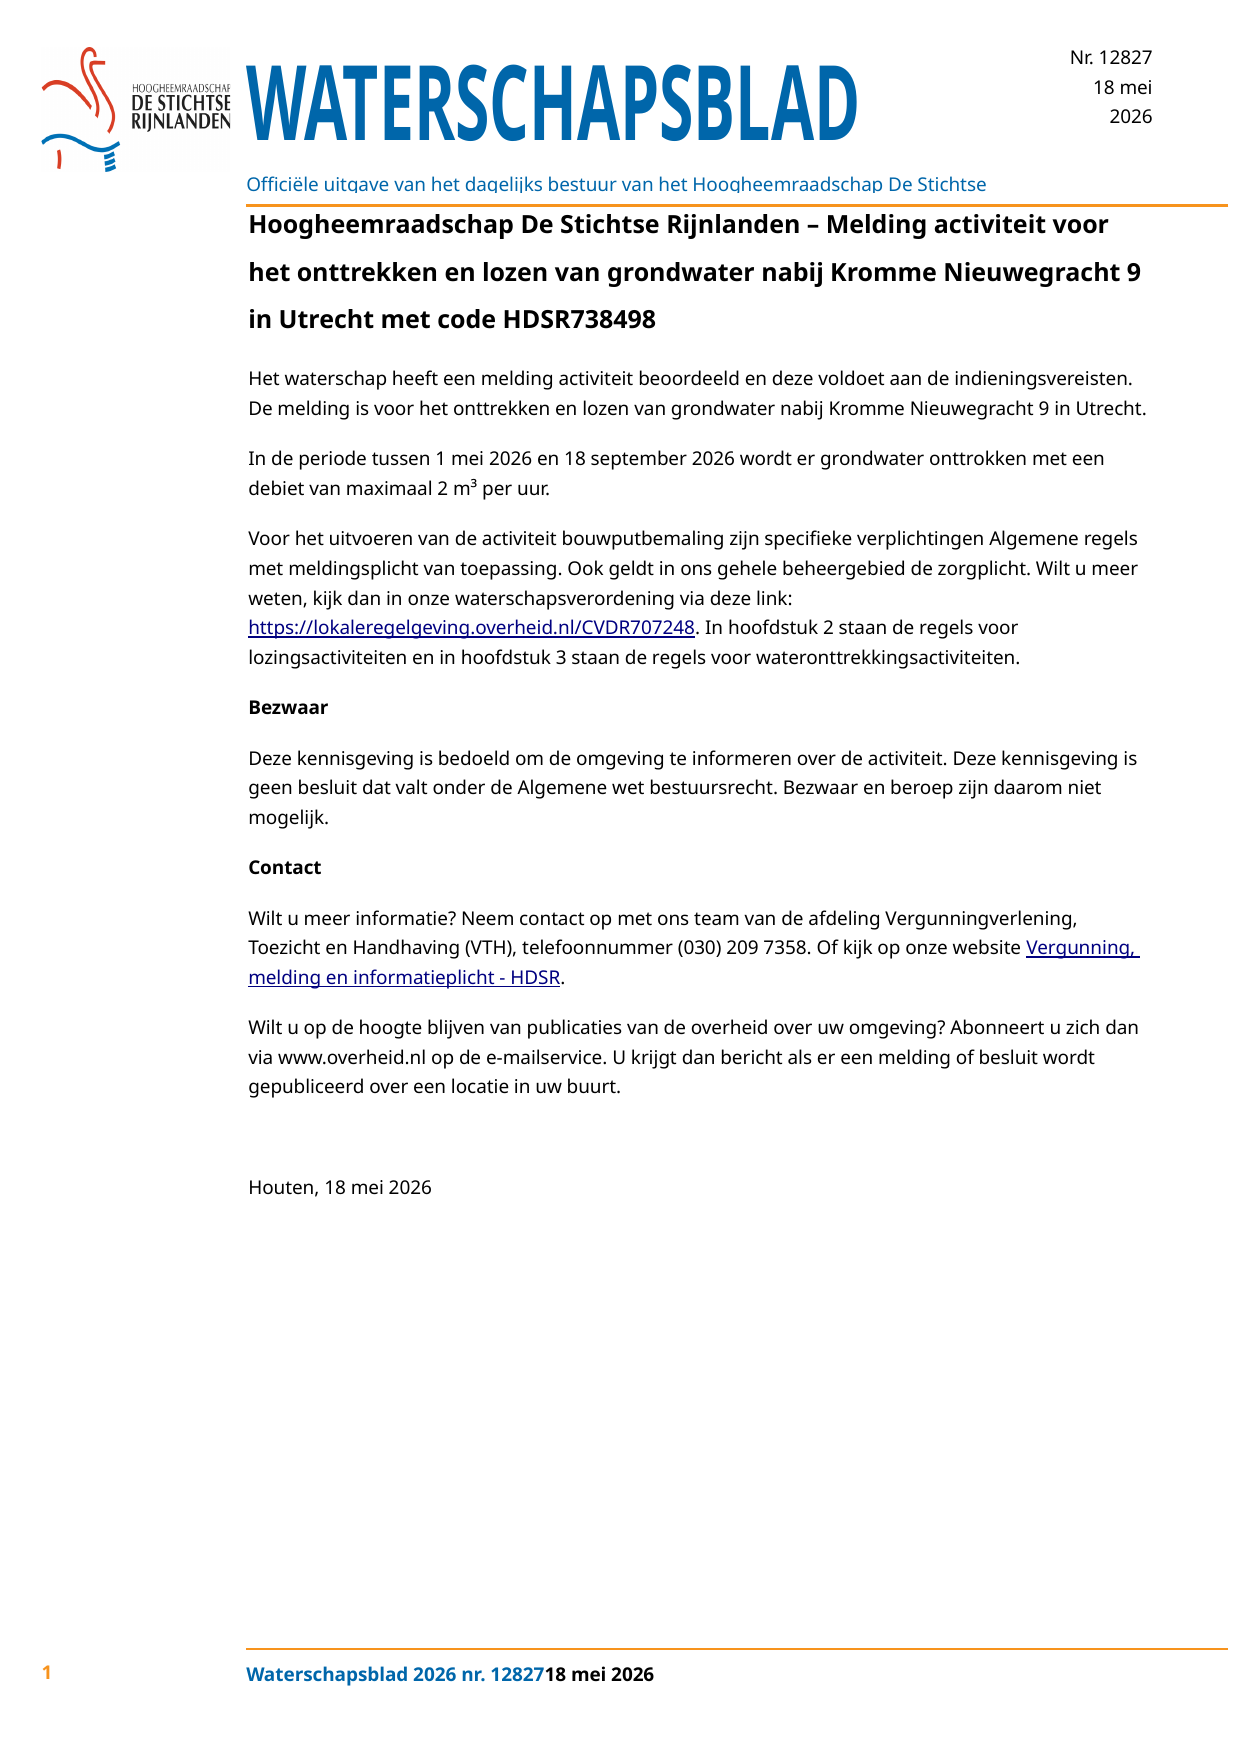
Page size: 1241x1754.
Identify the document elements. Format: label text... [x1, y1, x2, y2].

text Hoogheemraadschap De Stichtse Rijnlanden – Melding activiteit voor het onttrekken en lozen van grondwater nabij Kromme Nieuwegracht 9 in Utrecht met code HDSR738498 [248, 207, 1152, 336]
text Wilt u op de hoogte blijven van publicaties van de overheid over uw omgeving? Abonneert u zich dan via www.overheid.nl op de e-mailservice. U krijgt dan bericht als er een melding of besluit wordt gepubliceerd over een locatie in uw buurt. [248, 1014, 1152, 1099]
text Deze kennisgeving is bedoeld om de omgeving te informeren over de activiteit. Deze kennisgeving is geen besluit dat valt onder de Algemene wet bestuursrecht. Bezwaar en beroep zijn daarom niet mogelijk. [248, 745, 1152, 829]
text Voor het uitvoeren van de activiteit bouwputbemaling zijn specifieke verplichtingen Algemene regels met meldingsplicht van toepassing. Ook geldt in ons gehele beheergebied de zorgplicht. Wilt u meer weten, kijk dan in onze waterschapsverordening via deze link: https://lokaleregelgeving.overheid.nl/CVDR707248. In hoofdstuk 2 staan de regels voor lozingsactiviteiten en in hoofdstuk 3 staan de regels voor wateronttrekkingsactiviteiten. [248, 526, 1152, 669]
picture [41, 47, 231, 172]
text In de periode tussen 1 mei 2026 en 18 september 2026 wordt er grondwater onttrokken met een debiet van maximaal 2 m³ per uur. [248, 446, 1152, 501]
text Het waterschap heeft een melding activiteit beoordeeld en deze voldoet aan de indieningsvereisten. De melding is voor het onttrekken en lozen van grondwater nabij Kromme Nieuwegracht 9 in Utrecht. [248, 366, 1152, 421]
text Wilt u meer informatie? Neem contact op met ons team van de afdeling Vergunningverlening, Toezicht en Handhaving (VTH), telefoonnummer (030) 209 7358. Of kijk op onze website Vergunning, melding en informatieplicht - HDSR. [248, 905, 1152, 989]
text Houten, 18 mei 2026 [248, 1174, 1152, 1200]
text Bezwaar [248, 694, 1152, 720]
text Contact [248, 854, 1152, 880]
